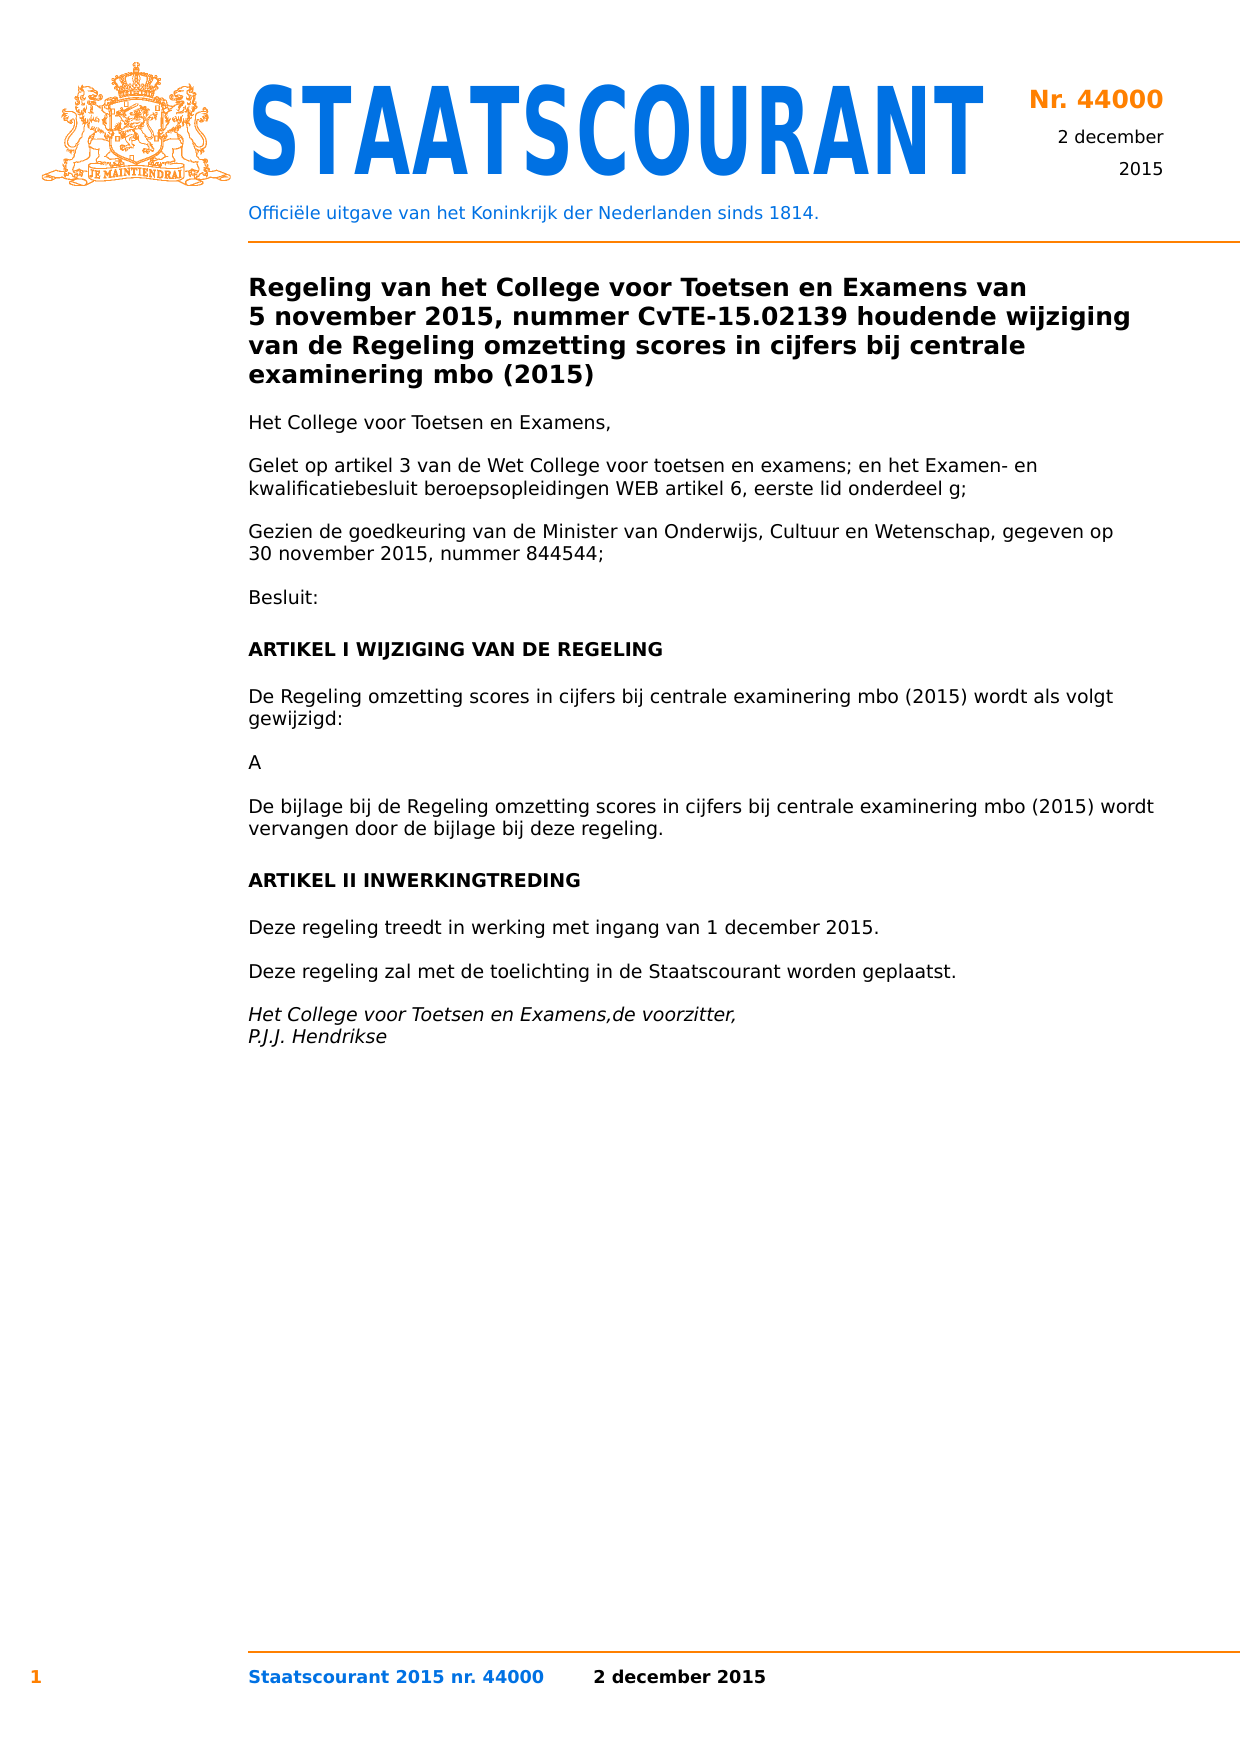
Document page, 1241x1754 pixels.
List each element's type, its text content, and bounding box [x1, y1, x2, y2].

text Het College voor Toetsen en Examens,de voorzitter, P.J.J. Hendrikse [248, 1004, 1163, 1048]
text A [248, 752, 1163, 774]
text Deze regeling treedt in werking met ingang van 1 december 2015. [248, 917, 1163, 939]
text Gelet op artikel 3 van de Wet College voor toetsen en examens; en het Examen- en kwalificatiebesluit beroepsopleidingen WEB artikel 6, eerste lid onderdeel g; [248, 455, 1163, 499]
table_header Nr. 44000 [998, 62, 1240, 121]
table_cell 2015 [998, 153, 1240, 203]
text De bijlage bij de Regeling omzetting scores in cijfers bij centrale examinering mbo (2015) wordt vervangen door de bijlage bij deze regeling. [248, 796, 1163, 840]
text De Regeling omzetting scores in cijfers bij centrale examinering mbo (2015) wordt als volgt gewijzigd: [248, 686, 1163, 730]
text Deze regeling zal met de toelichting in de Staatscourant worden geplaatst. [248, 961, 1163, 982]
text Besluit: [248, 587, 1163, 609]
subtitle ARTIKEL I WIJZIGING VAN DE REGELING [248, 639, 1163, 661]
subtitle ARTIKEL II INWERKINGTREDING [248, 870, 1163, 892]
picture [41, 62, 231, 186]
table_header [25, 62, 248, 241]
table_cell 2 december [998, 121, 1240, 153]
subtitle Regeling van het College voor Toetsen en Examens van 5 november 2015, nummer CvTE-15.02139 houdende wijziging van de Regeling omzetting scores in cijfers bij centrale examinering mbo (2015) [248, 273, 1163, 390]
text Het College voor Toetsen en Examens, [248, 412, 1163, 433]
text Gezien de goedkeuring van de Minister van Onderwijs, Cultuur en Wetenschap, gegeven op 30 november 2015, nummer 844544; [248, 521, 1163, 565]
table_header STAATSCOURANT [248, 62, 998, 203]
table_cell Officiële uitgave van het Koninkrijk der Nederlanden sinds 1814. [248, 203, 1240, 241]
